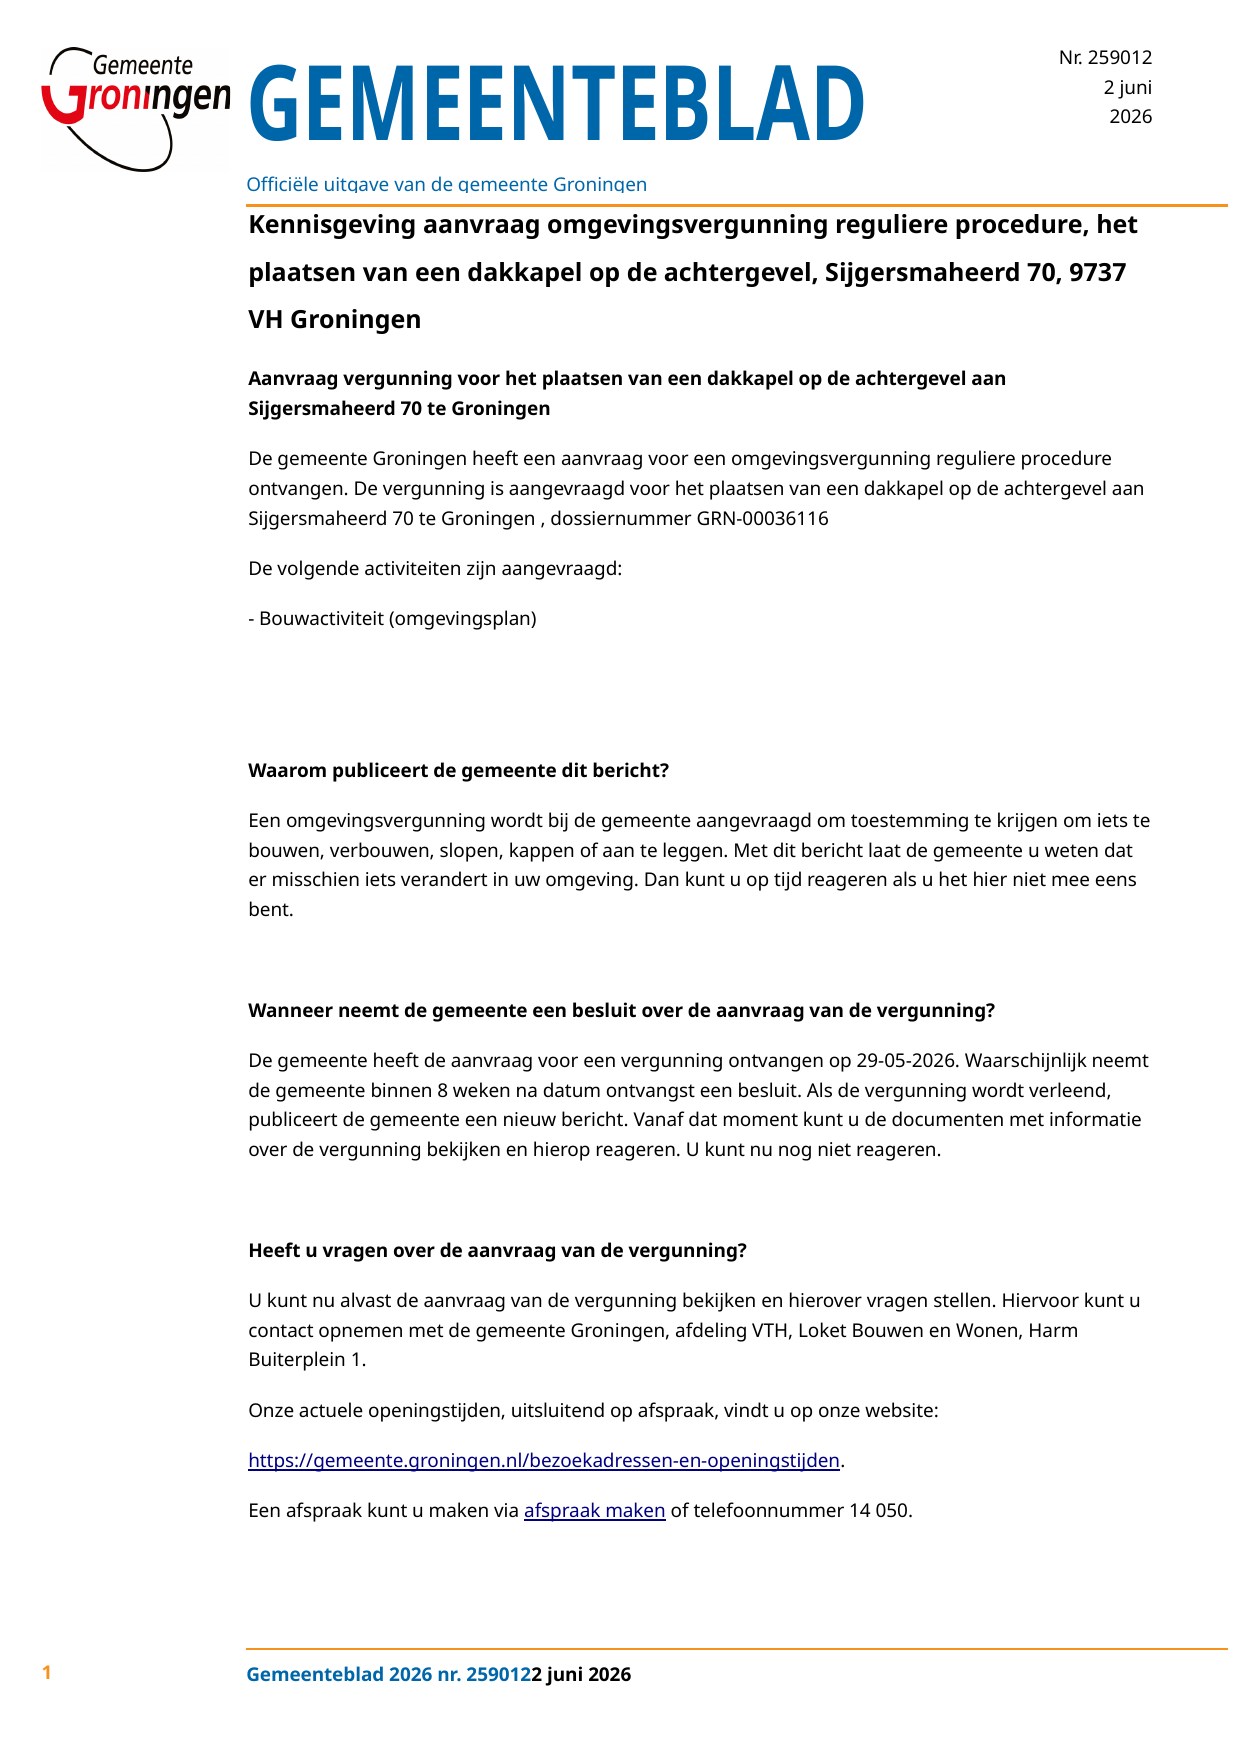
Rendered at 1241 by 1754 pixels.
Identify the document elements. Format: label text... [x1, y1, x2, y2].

text De volgende activiteiten zijn aangevraagd: [248, 555, 1152, 581]
picture [41, 47, 231, 172]
text De gemeente Groningen heeft een aanvraag voor een omgevingsvergunning reguliere procedure ontvangen. De vergunning is aangevraagd voor het plaatsen van een dakkapel op de achtergevel aan Sijgersmaheerd 70 te Groningen , dossiernummer GRN-00036116 [248, 446, 1152, 530]
text Een omgevingsvergunning wordt bij de gemeente aangevraagd om toestemming te krijgen om iets te bouwen, verbouwen, slopen, kappen of aan te leggen. Met dit bericht laat de gemeente u weten dat er misschien iets verandert in uw omgeving. Dan kunt u op tijd reageren als u het hier niet mee eens bent. [248, 807, 1152, 922]
text U kunt nu alvast de aanvraag van de vergunning bekijken en hierover vragen stellen. Hiervoor kunt u contact opnemen met de gemeente Groningen, afdeling VTH, Loket Bouwen en Wonen, Harm Buiterplein 1. [248, 1287, 1152, 1372]
text Waarom publiceert de gemeente dit bericht? [248, 757, 1152, 782]
text - Bouwactiviteit (omgevingsplan) [248, 606, 1152, 631]
text https://gemeente.groningen.nl/bezoekadressen-en-openingstijden. [248, 1447, 1152, 1473]
text Kennisgeving aanvraag omgevingsvergunning reguliere procedure, het plaatsen van een dakkapel op de achtergevel, Sijgersmaheerd 70, 9737 VH Groningen [248, 207, 1152, 336]
text Wanneer neemt de gemeente een besluit over de aanvraag van de vergunning? [248, 997, 1152, 1022]
text Onze actuele openingstijden, uitsluitend op afspraak, vindt u op onze website: [248, 1397, 1152, 1422]
text Heeft u vragen over de aanvraag van de vergunning? [248, 1237, 1152, 1262]
text Aanvraag vergunning voor het plaatsen van een dakkapel op de achtergevel aan Sijgersmaheerd 70 te Groningen [248, 366, 1152, 421]
text De gemeente heeft de aanvraag voor een vergunning ontvangen op 29-05-2026. Waarschijnlijk neemt de gemeente binnen 8 weken na datum ontvangst een besluit. Als de vergunning wordt verleend, publiceert de gemeente een nieuw bericht. Vanaf dat moment kunt u de documenten met informatie over de vergunning bekijken en hierop reageren. U kunt nu nog niet reageren. [248, 1047, 1152, 1162]
text Een afspraak kunt u maken via afspraak maken of telefoonnummer 14 050. [248, 1498, 1152, 1523]
